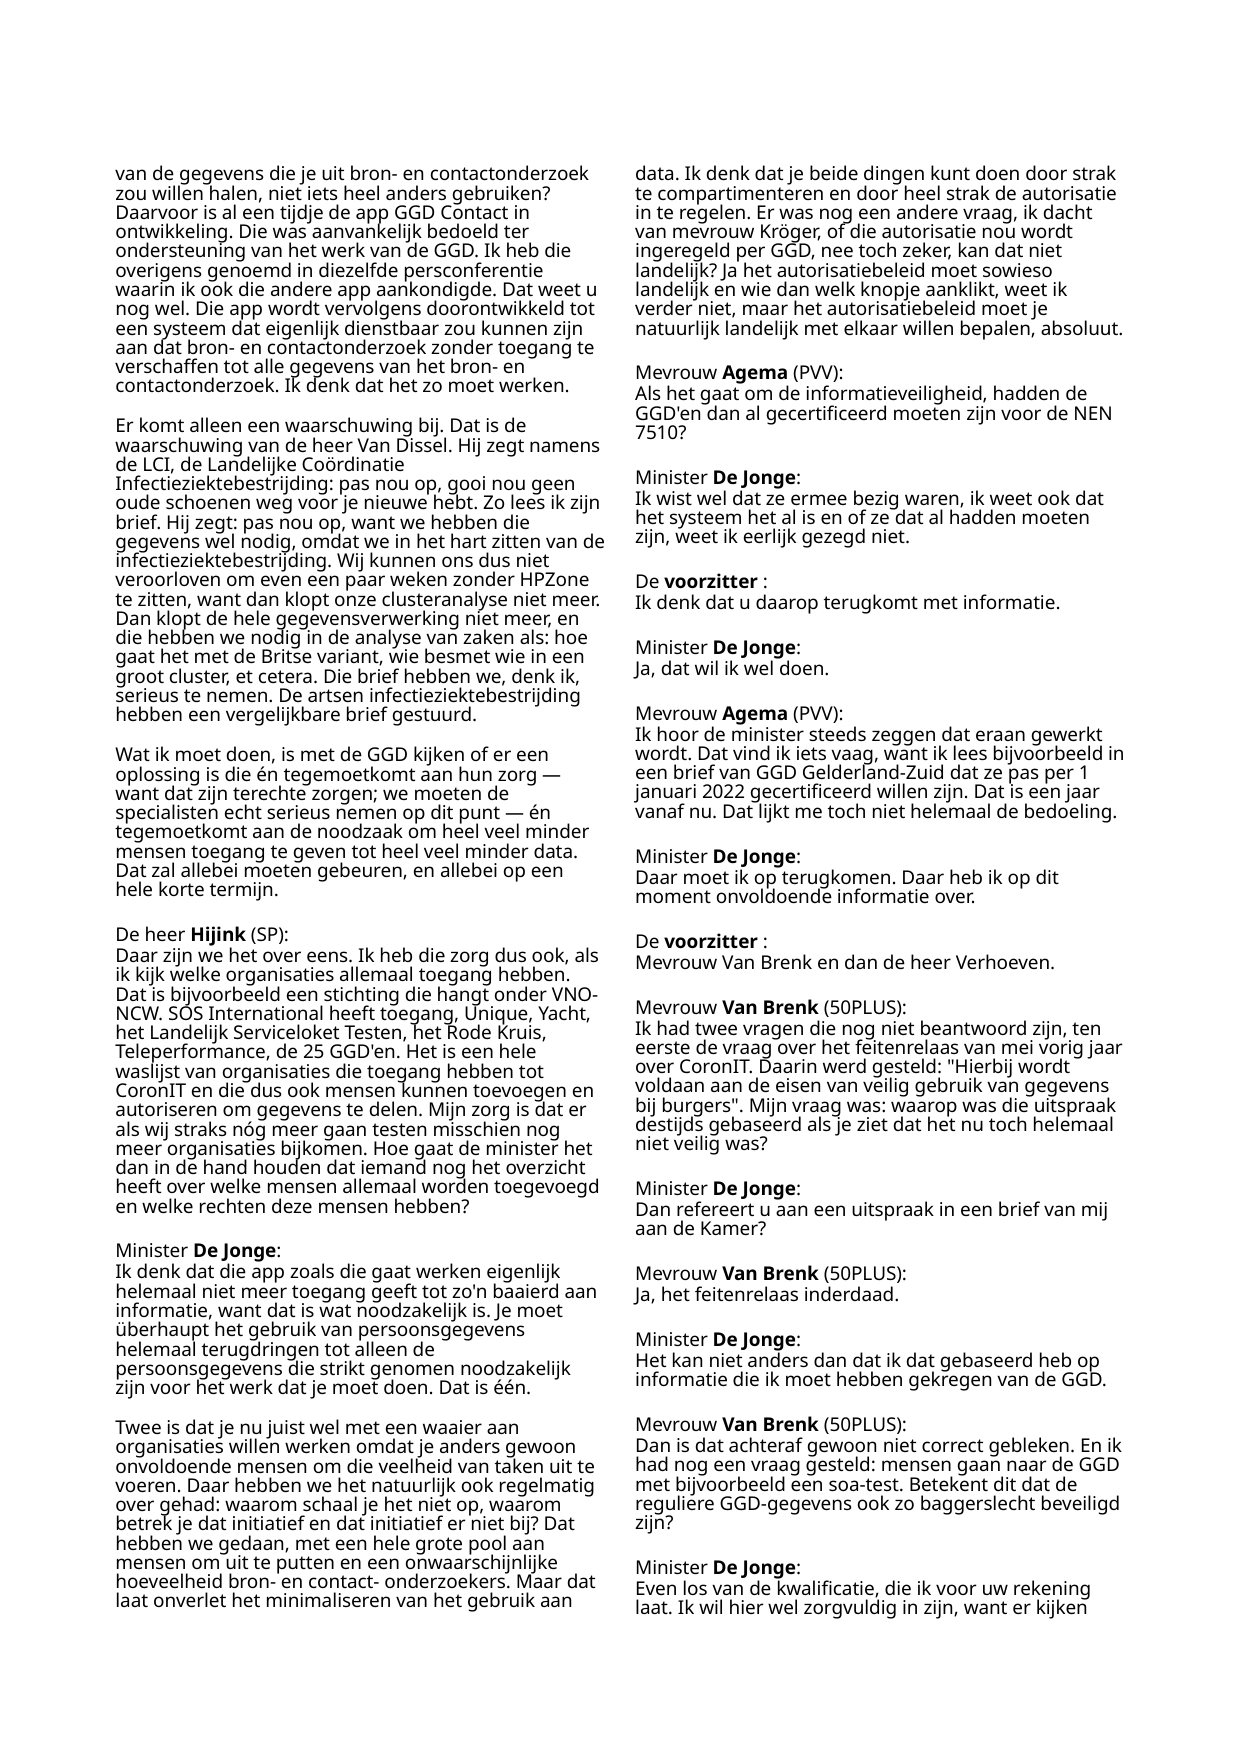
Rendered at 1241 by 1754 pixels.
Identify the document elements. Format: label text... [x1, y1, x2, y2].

text Ik hoor de minister steeds zeggen dat eraan gewerkt wordt. Dat vind ik iets vaag, want ik lees bijvoorbeeld in een brief van GGD Gelderland-Zuid dat ze pas per 1 januari 2022 gecertificeerd willen zijn. Dat is een jaar vanaf nu. Dat lijkt me toch niet helemaal de bedoeling. [635, 726, 1125, 822]
text Dan is dat achteraf gewoon niet correct gebleken. En ik had nog een vraag gesteld: mensen gaan naar de GGD met bijvoorbeeld een soa-test. Betekent dit dat de reguliere GGD-gegevens ook zo baggerslecht beveiligd zijn? [635, 1437, 1125, 1533]
text Minister De Jonge: [635, 1326, 1125, 1352]
text Mevrouw Van Brenk (50PLUS): [635, 1260, 1125, 1286]
text Mevrouw Agema (PVV): [635, 359, 1125, 385]
text Daar zijn we het over eens. Ik heb die zorg dus ook, als ik kijk welke organisaties allemaal toegang hebben. Dat is bijvoorbeeld een stichting die hangt onder VNO-NCW. SOS International heeft toegang, Unique, Yacht, het Landelijk Serviceloket Testen, het Rode Kruis, Teleperformance, de 25 GGD'en. Het is een hele waslijst van organisaties die toegang hebben tot CoronIT en die dus ook mensen kunnen toevoegen en autoriseren om gegevens te delen. Mijn zorg is dat er als wij straks nóg meer gaan testen misschien nog meer organisaties bijkomen. Hoe gaat de minister het dan in de hand houden dat iemand nog het overzicht heeft over welke mensen allemaal worden toegevoegd en welke rechten deze mensen hebben? [115, 947, 605, 1217]
text Er komt alleen een waarschuwing bij. Dat is de waarschuwing van de heer Van Dissel. Hij zegt namens de LCI, de Landelijke Coördinatie Infectieziektebestrijding: pas nou op, gooi nou geen oude schoenen weg voor je nieuwe hebt. Zo lees ik zijn brief. Hij zegt: pas nou op, want we hebben die gegevens wel nodig, omdat we in het hart zitten van de infectieziektebestrijding. Wij kunnen ons dus niet veroorloven om even een paar weken zonder HPZone te zitten, want dan klopt onze clusteranalyse niet meer. Dan klopt de hele gegevensverwerking niet meer, en die hebben we nodig in de analyse van zaken als: hoe gaat het met de Britse variant, wie besmet wie in een groot cluster, et cetera. Die brief hebben we, denk ik, serieus te nemen. De artsen infectieziektebestrijding hebben een vergelijkbare brief gestuurd. [115, 417, 605, 726]
text De voorzitter : [635, 568, 1125, 594]
text Even los van de kwalificatie, die ik voor uw rekening laat. Ik wil hier wel zorgvuldig in zijn, want er kijken [635, 1580, 1125, 1618]
text De voorzitter : [635, 928, 1125, 954]
text Twee is dat je nu juist wel met een waaier aan organisaties willen werken omdat je anders gewoon onvoldoende mensen om die veelheid van taken uit te voeren. Daar hebben we het natuurlijk ook regelmatig over gehad: waarom schaal je het niet op, waarom betrek je dat initiatief en dat initiatief er niet bij? Dat hebben we gedaan, met een hele grote pool aan mensen om uit te putten en een onwaarschijnlijke hoeveelheid bron- en contact- onderzoekers. Maar dat laat onverlet het minimaliseren van het gebruik aan [115, 1419, 605, 1612]
text Minister De Jonge: [635, 1554, 1125, 1580]
text De heer Hijink (SP): [115, 921, 605, 947]
text Minister De Jonge: [115, 1238, 605, 1263]
text Minister De Jonge: [635, 1175, 1125, 1201]
text Dan refereert u aan een uitspraak in een brief van mij aan de Kamer? [635, 1201, 1125, 1239]
text Ik wist wel dat ze ermee bezig waren, ik weet ook dat het systeem het al is en of ze dat al hadden moeten zijn, weet ik eerlijk gezegd niet. [635, 490, 1125, 547]
text Minister De Jonge: [635, 464, 1125, 490]
text Daar moet ik op terugkomen. Daar heb ik op dit moment onvoldoende informatie over. [635, 869, 1125, 907]
text Ik denk dat u daarop terugkomt met informatie. [635, 594, 1125, 613]
text Mevrouw Van Brenk (50PLUS): [635, 1411, 1125, 1437]
text van de gegevens die je uit bron- en contactonderzoek zou willen halen, niet iets heel anders gebruiken? Daarvoor is al een tijdje de app GGD Contact in ontwikkeling. Die was aanvankelijk bedoeld ter ondersteuning van het werk van de GGD. Ik heb die overigens genoemd in diezelfde persconferentie waarin ik ook die andere app aankondigde. Dat weet u nog wel. Die app wordt vervolgens doorontwikkeld tot een systeem dat eigenlijk dienstbaar zou kunnen zijn aan dat bron- en contactonderzoek zonder toegang te verschaffen tot alle gegevens van het bron- en contactonderzoek. Ik denk dat het zo moet werken. [115, 165, 605, 397]
text Minister De Jonge: [635, 634, 1125, 660]
text data. Ik denk dat je beide dingen kunt doen door strak te compartimenteren en door heel strak de autorisatie in te regelen. Er was nog een andere vraag, ik dacht van mevrouw Kröger, of die autorisatie nou wordt ingeregeld per GGD, nee toch zeker, kan dat niet landelijk? Ja het autorisatiebeleid moet sowieso landelijk en wie dan welk knopje aanklikt, weet ik verder niet, maar het autorisatiebeleid moet je natuurlijk landelijk met elkaar willen bepalen, absoluut. [635, 165, 1125, 339]
text Ja, het feitenrelaas inderdaad. [635, 1286, 1125, 1305]
text Wat ik moet doen, is met de GGD kijken of er een oplossing is die én tegemoetkomt aan hun zorg — want dat zijn terechte zorgen; we moeten de specialisten echt serieus nemen op dit punt — én tegemoetkomt aan de noodzaak om heel veel minder mensen toegang te geven tot heel veel minder data. Dat zal allebei moeten gebeuren, en allebei op een hele korte termijn. [115, 746, 605, 901]
text Minister De Jonge: [635, 843, 1125, 869]
text Het kan niet anders dan dat ik dat gebaseerd heb op informatie die ik moet hebben gekregen van de GGD. [635, 1352, 1125, 1391]
text Als het gaat om de informatieveiligheid, hadden de GGD'en dan al gecertificeerd moeten zijn voor de NEN 7510? [635, 385, 1125, 443]
text Ja, dat wil ik wel doen. [635, 660, 1125, 679]
text Ik denk dat die app zoals die gaat werken eigenlijk helemaal niet meer toegang geeft tot zo'n baaierd aan informatie, want dat is wat noodzakelijk is. Je moet überhaupt het gebruik van persoonsgegevens helemaal terugdringen tot alleen de persoonsgegevens die strikt genomen noodzakelijk zijn voor het werk dat je moet doen. Dat is één. [115, 1263, 605, 1398]
text Mevrouw Van Brenk en dan de heer Verhoeven. [635, 954, 1125, 973]
text Mevrouw Van Brenk (50PLUS): [635, 994, 1125, 1019]
text Mevrouw Agema (PVV): [635, 700, 1125, 726]
text Ik had twee vragen die nog niet beantwoord zijn, ten eerste de vraag over het feitenrelaas van mei vorig jaar over CoronIT. Daarin werd gesteld: "Hierbij wordt voldaan aan de eisen van veilig gebruik van gegevens bij burgers". Mijn vraag was: waarop was die uitspraak destijds gebaseerd als je ziet dat het nu toch helemaal niet veilig was? [635, 1019, 1125, 1154]
